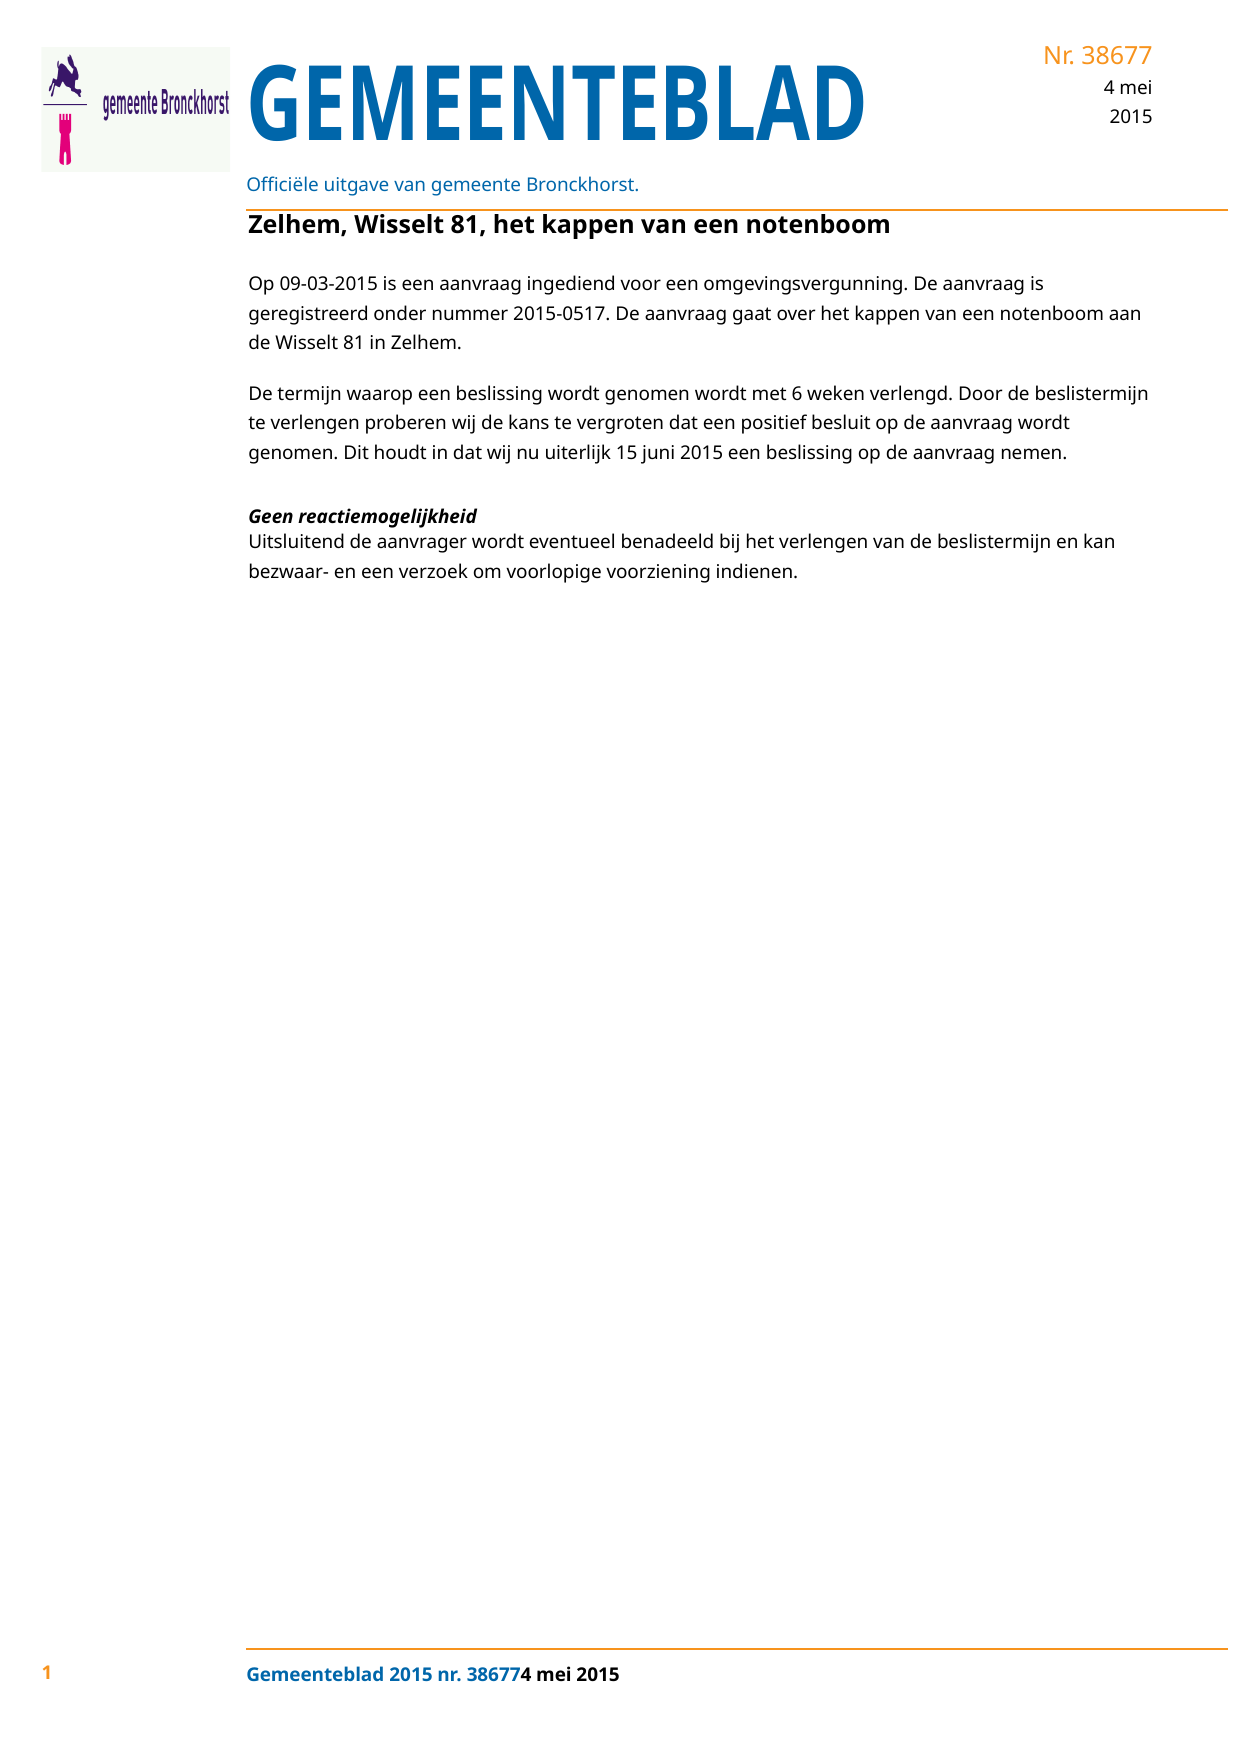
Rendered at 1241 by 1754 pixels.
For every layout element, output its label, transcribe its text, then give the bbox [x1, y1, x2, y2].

text Zelhem, Wisselt 81, het kappen van een notenboom [248, 211, 1152, 241]
picture [41, 47, 231, 172]
text Uitsluitend de aanvrager wordt eventueel benadeeld bij het verlengen van de beslistermijn en kan bezwaar- en een verzoek om voorlopige voorziening indienen. [248, 529, 1152, 584]
text Geen reactiemogelijkheid [248, 503, 1152, 529]
text De termijn waarop een beslissing wordt genomen wordt met 6 weken verlengd. Door de beslistermijn te verlengen proberen wij de kans te vergroten dat een positief besluit op de aanvraag wordt genomen. Dit houdt in dat wij nu uiterlijk 15 juni 2015 een beslissing op de aanvraag nemen. [248, 380, 1152, 465]
text Op 09-03-2015 is een aanvraag ingediend voor een omgevingsvergunning. De aanvraag is geregistreerd onder nummer 2015-0517. De aanvraag gaat over het kappen van een notenboom aan de Wisselt 81 in Zelhem. [248, 270, 1152, 355]
